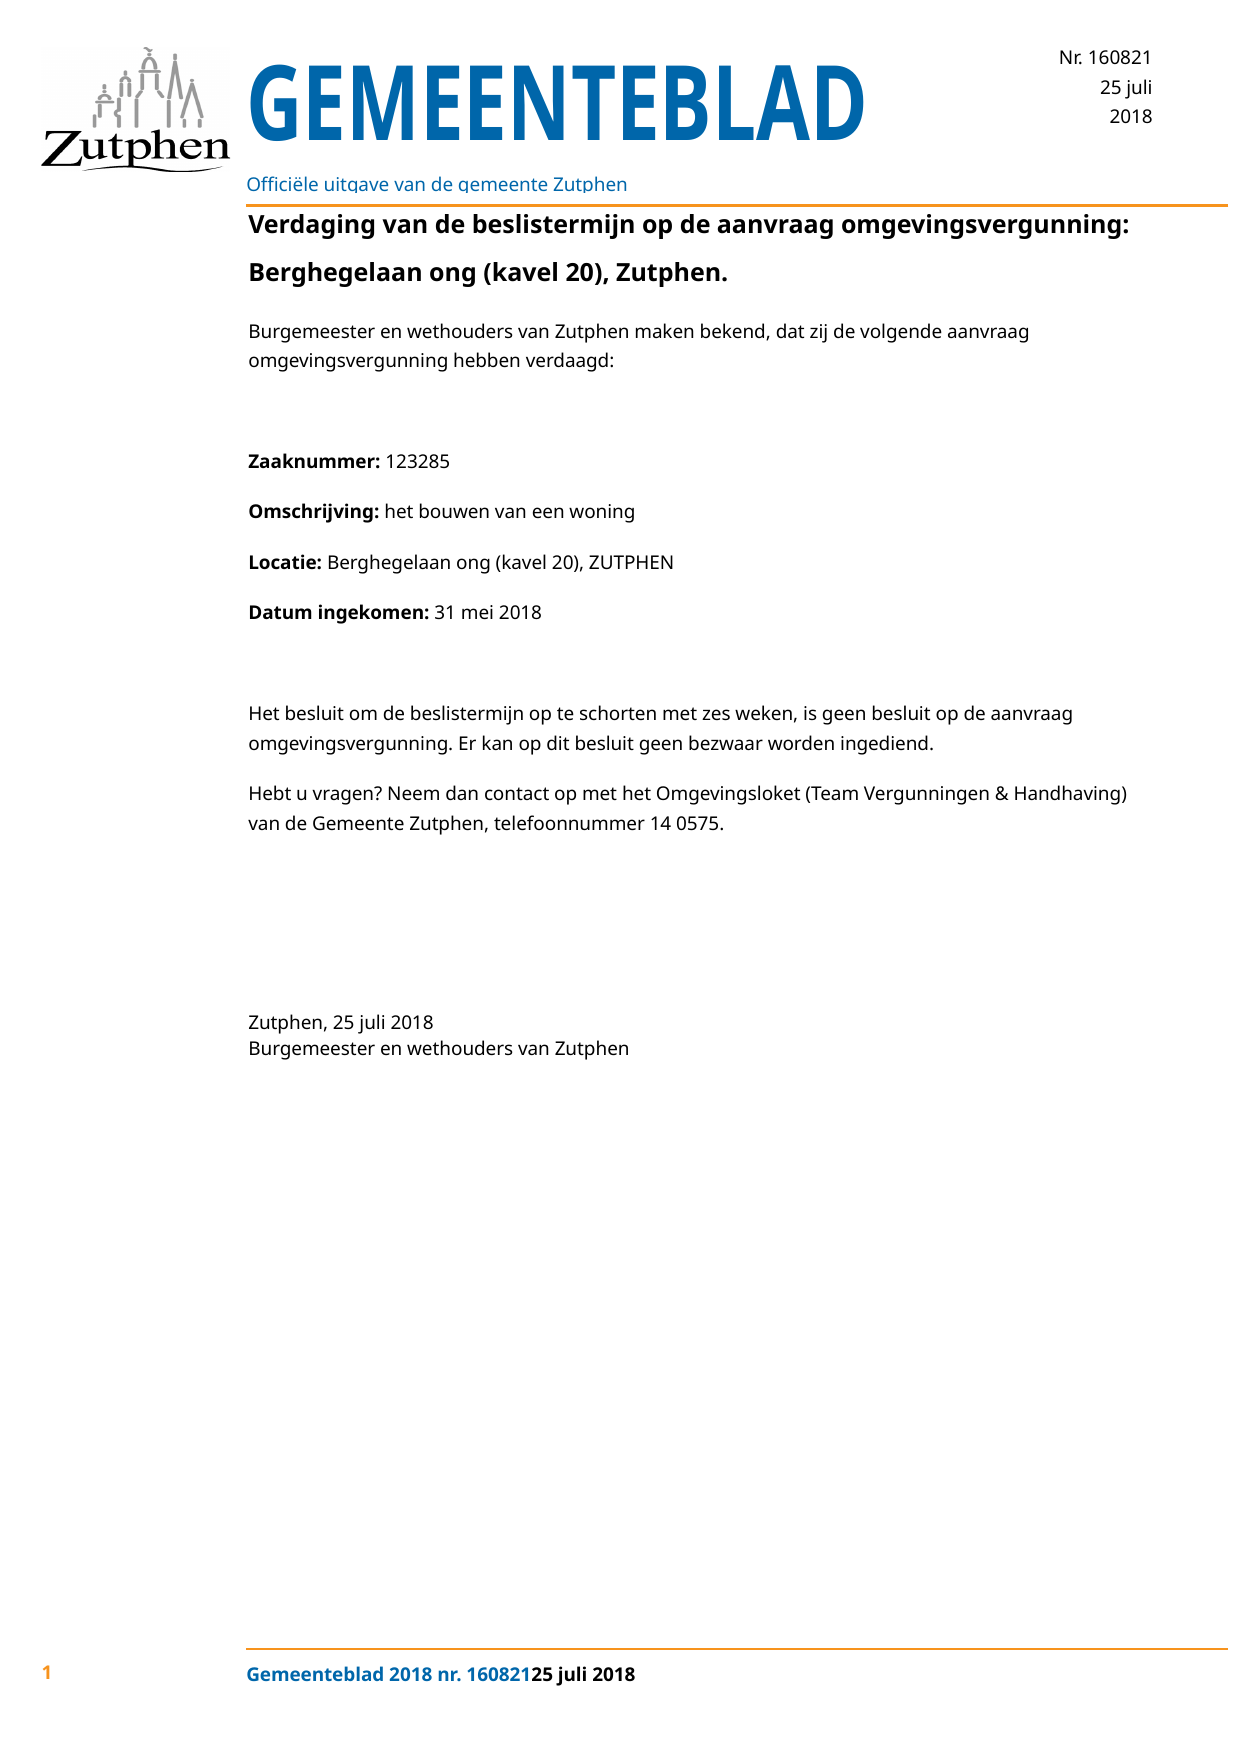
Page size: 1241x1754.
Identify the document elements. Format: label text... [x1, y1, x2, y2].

text Zutphen, 25 juli 2018 [248, 1009, 1152, 1035]
text Locatie: Berghegelaan ong (kavel 20), ZUTPHEN [248, 549, 1152, 575]
text Burgemeester en wethouders van Zutphen maken bekend, dat zij de volgende aanvraag omgevingsvergunning hebben verdaagd: [248, 318, 1152, 373]
text Burgemeester en wethouders van Zutphen [248, 1035, 1152, 1061]
text Zaaknummer: 123285 [248, 448, 1152, 474]
text Omschrijving: het bouwen van een woning [248, 499, 1152, 524]
text Hebt u vragen? Neem dan contact op met het Omgevingsloket (Team Vergunningen & Handhaving) van de Gemeente Zutphen, telefoonnummer 14 0575. [248, 780, 1152, 836]
text Het besluit om de beslistermijn op te schorten met zes weken, is geen besluit op de aanvraag omgevingsvergunning. Er kan op dit besluit geen bezwaar worden ingediend. [248, 700, 1152, 756]
text Datum ingekomen: 31 mei 2018 [248, 599, 1152, 625]
picture [41, 47, 231, 172]
text Verdaging van de beslistermijn op de aanvraag omgevingsvergunning: Berghegelaan ong (kavel 20), Zutphen. [248, 207, 1152, 288]
